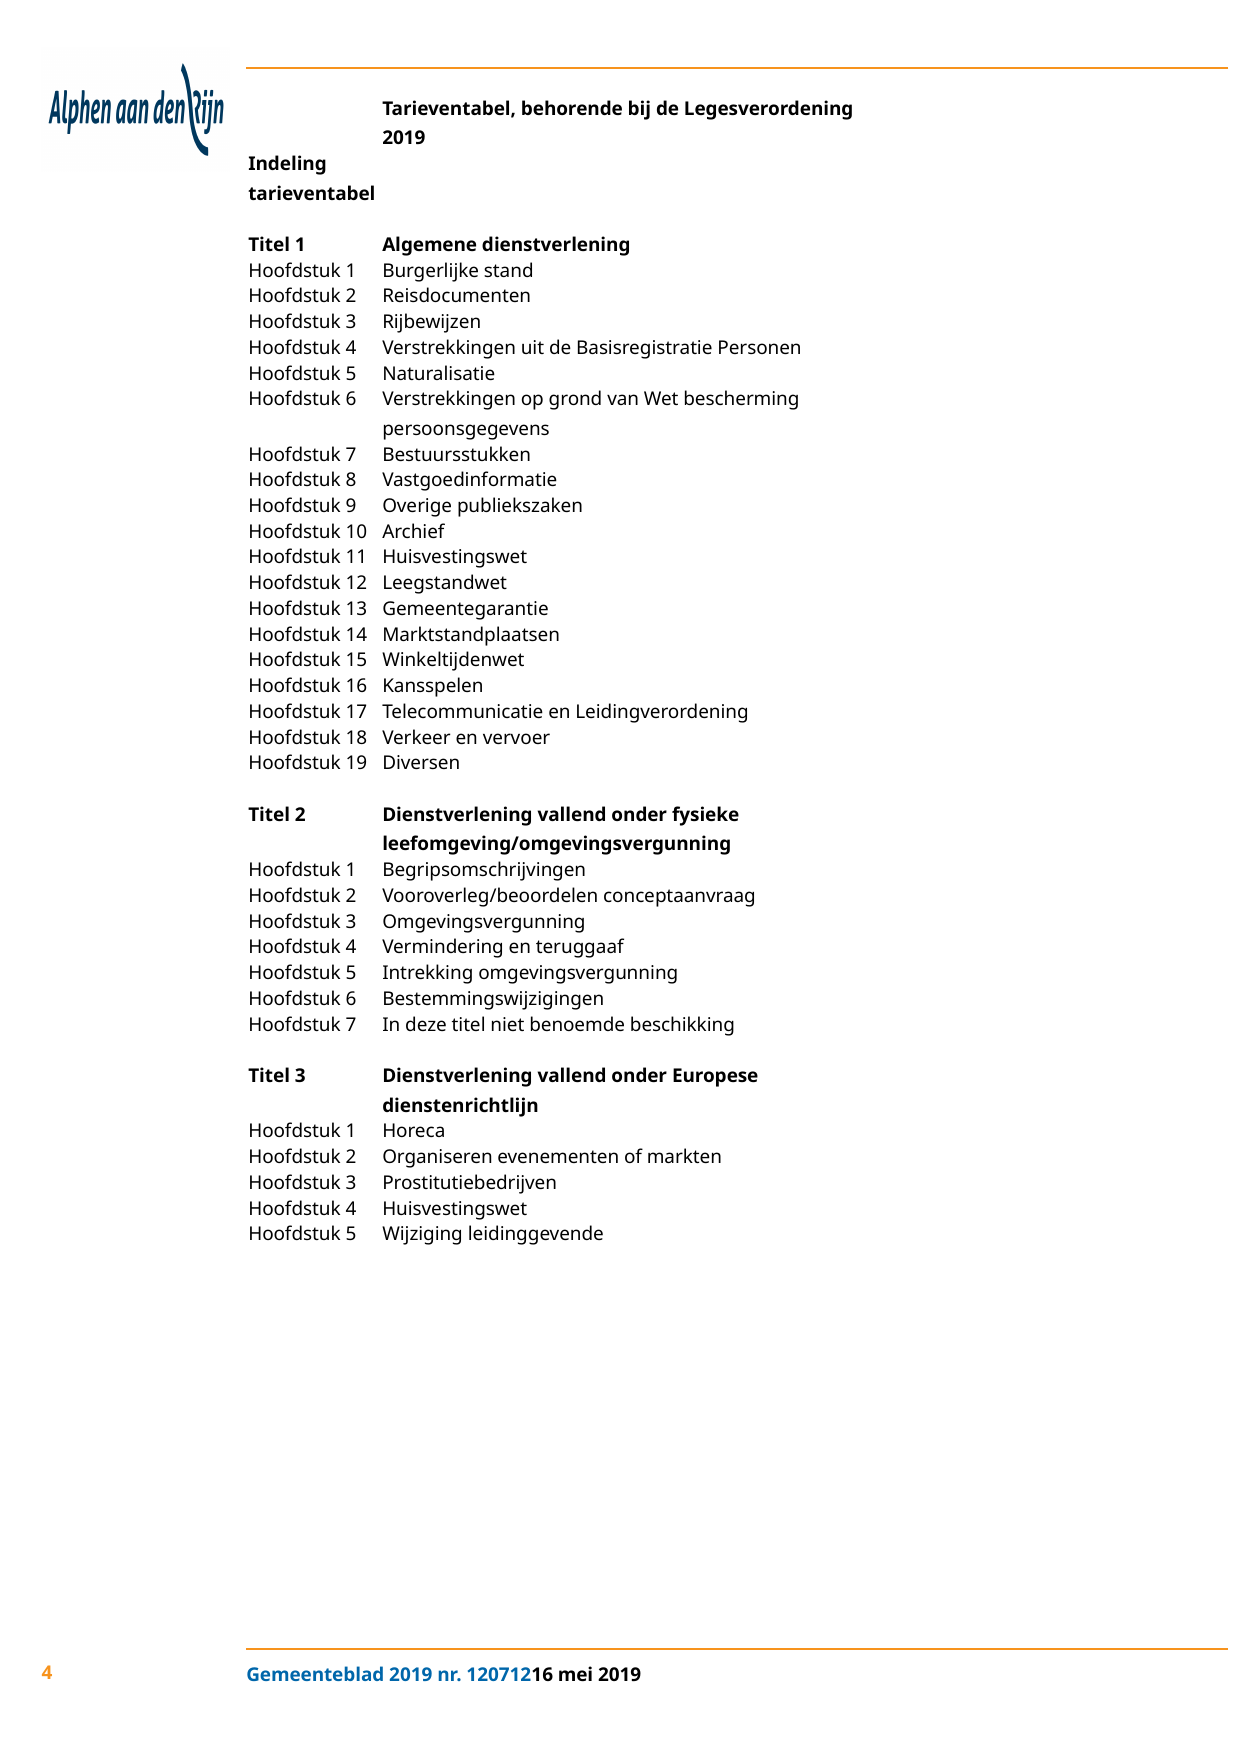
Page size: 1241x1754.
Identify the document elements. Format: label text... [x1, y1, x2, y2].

table_cell [382, 1298, 883, 1323]
table_cell Vermindering en teruggaaf [382, 934, 883, 959]
table_cell [1018, 1323, 1152, 1349]
table_cell Archief [382, 518, 883, 544]
table_cell [382, 1426, 883, 1452]
table_cell Reisdocumenten [382, 283, 883, 308]
table_cell [1018, 750, 1152, 775]
table_cell [1018, 1401, 1152, 1426]
table_cell [1018, 1478, 1152, 1503]
table_cell Dienstverlening vallend onder Europese dienstenrichtlijn [382, 1062, 883, 1117]
table_cell [1018, 985, 1152, 1011]
table_cell [248, 1426, 382, 1452]
table_cell [884, 1011, 1017, 1036]
table_cell [884, 882, 1017, 908]
table_cell [1018, 1504, 1152, 1529]
table_cell [884, 1401, 1017, 1426]
table_cell Hoofdstuk 9 [248, 492, 382, 518]
table_cell [1018, 1349, 1152, 1375]
table_cell Omgevingsvergunning [382, 908, 883, 933]
table_cell [884, 518, 1017, 544]
table_cell [1018, 283, 1152, 308]
table_cell [1018, 544, 1152, 569]
table_cell Hoofdstuk 8 [248, 467, 382, 492]
table_cell [248, 775, 382, 801]
table_cell [1018, 1555, 1152, 1581]
table_cell [1018, 360, 1152, 386]
table_cell [884, 386, 1017, 441]
table_cell Hoofdstuk 18 [248, 724, 382, 749]
table_cell Huisvestingswet [382, 1195, 883, 1220]
table_cell Hoofdstuk 5 [248, 959, 382, 985]
table_cell [884, 1220, 1017, 1246]
table_cell [884, 334, 1017, 360]
table_cell [1018, 1011, 1152, 1036]
table_cell Hoofdstuk 19 [248, 750, 382, 775]
table_cell [1018, 95, 1152, 150]
table_cell [884, 595, 1017, 621]
table_cell [1018, 724, 1152, 749]
table_cell Marktstandplaatsen [382, 621, 883, 647]
table_cell Hoofdstuk 1 [248, 257, 382, 283]
table_cell [884, 283, 1017, 308]
table_cell [382, 1401, 883, 1426]
table_cell Hoofdstuk 16 [248, 673, 382, 698]
table_cell [884, 1478, 1017, 1503]
table_cell [382, 1504, 883, 1529]
table_cell Organiseren evenementen of markten [382, 1143, 883, 1169]
table_cell [248, 1581, 382, 1606]
table_cell Hoofdstuk 3 [248, 1169, 382, 1195]
table_cell [1018, 1195, 1152, 1220]
picture [41, 47, 231, 172]
table_cell [884, 1143, 1017, 1169]
table_cell Verkeer en vervoer [382, 724, 883, 749]
table_cell [248, 1323, 382, 1349]
table_cell [382, 775, 883, 801]
table_cell [382, 1555, 883, 1581]
table_cell [382, 150, 883, 205]
table_cell [884, 231, 1017, 257]
table_cell [1018, 621, 1152, 647]
table_cell [884, 1169, 1017, 1195]
table_cell [1018, 1529, 1152, 1555]
table_cell [382, 1529, 883, 1555]
table_cell Indeling tarieventabel [248, 150, 382, 205]
table_cell [1018, 1272, 1152, 1298]
table_cell [884, 673, 1017, 698]
table_cell Diversen [382, 750, 883, 775]
table_cell [884, 1323, 1017, 1349]
table_cell [884, 95, 1017, 150]
table_cell Hoofdstuk 2 [248, 882, 382, 908]
table_cell Overige publiekszaken [382, 492, 883, 518]
table_cell Hoofdstuk 1 [248, 1118, 382, 1143]
table_cell Hoofdstuk 12 [248, 570, 382, 595]
table_cell Hoofdstuk 17 [248, 698, 382, 724]
table_cell Kansspelen [382, 673, 883, 698]
table_cell [884, 1426, 1017, 1452]
table_cell [382, 1323, 883, 1349]
table_cell [1018, 1143, 1152, 1169]
table_cell [884, 698, 1017, 724]
table_cell [1018, 467, 1152, 492]
table_cell Bestemmingswijzigingen [382, 985, 883, 1011]
table_cell [1018, 801, 1152, 856]
table_cell [1018, 334, 1152, 360]
table_cell [884, 621, 1017, 647]
table_cell [1018, 908, 1152, 933]
table_cell [884, 1298, 1017, 1323]
table_cell [884, 959, 1017, 985]
table_cell [1018, 1118, 1152, 1143]
table_cell In deze titel niet benoemde beschikking [382, 1011, 883, 1036]
table_cell [1018, 1169, 1152, 1195]
table_cell Hoofdstuk 6 [248, 386, 382, 441]
table_cell Vooroverleg/beoordelen conceptaanvraag [382, 882, 883, 908]
table_cell [1018, 1246, 1152, 1272]
table_cell [884, 1555, 1017, 1581]
table_cell [248, 1478, 382, 1503]
table_cell [1018, 1062, 1152, 1117]
table_cell [1018, 570, 1152, 595]
table_cell Intrekking omgevingsvergunning [382, 959, 883, 985]
table_cell [382, 1246, 883, 1272]
table_cell [884, 257, 1017, 283]
table_cell Rijbewijzen [382, 308, 883, 334]
table_cell [884, 775, 1017, 801]
table_cell Horeca [382, 1118, 883, 1143]
table_cell [248, 1452, 382, 1478]
table_cell Hoofdstuk 1 [248, 856, 382, 882]
table_cell Vastgoedinformatie [382, 467, 883, 492]
table_cell Hoofdstuk 4 [248, 1195, 382, 1220]
table_cell [382, 1375, 883, 1401]
table_cell [382, 1272, 883, 1298]
table_cell Hoofdstuk 2 [248, 283, 382, 308]
table_cell [884, 1504, 1017, 1529]
table_cell Huisvestingswet [382, 544, 883, 569]
table_cell [248, 205, 382, 231]
table_cell Hoofdstuk 5 [248, 360, 382, 386]
table_cell [1018, 882, 1152, 908]
table_cell Hoofdstuk 10 [248, 518, 382, 544]
table_cell [248, 1272, 382, 1298]
table_cell [1018, 1375, 1152, 1401]
table_cell [1018, 492, 1152, 518]
table_cell Hoofdstuk 2 [248, 1143, 382, 1169]
table_cell [1018, 1581, 1152, 1606]
table_cell [1018, 1298, 1152, 1323]
table_cell Algemene dienstverlening [382, 231, 883, 257]
table_cell [1018, 856, 1152, 882]
table_cell [1018, 1452, 1152, 1478]
table_cell [884, 1036, 1017, 1062]
table_cell [1018, 386, 1152, 441]
table_cell [1018, 308, 1152, 334]
table_cell [884, 647, 1017, 672]
table_cell [248, 1375, 382, 1401]
table_cell [884, 441, 1017, 467]
table_cell [1018, 934, 1152, 959]
table_cell [1018, 1426, 1152, 1452]
table_cell [382, 205, 883, 231]
table_cell Titel 1 [248, 231, 382, 257]
table_cell [884, 308, 1017, 334]
table_cell [884, 908, 1017, 933]
table_cell Begripsomschrijvingen [382, 856, 883, 882]
table_cell [382, 1478, 883, 1503]
table_cell [884, 1349, 1017, 1375]
table_cell [248, 1298, 382, 1323]
table_cell Hoofdstuk 4 [248, 334, 382, 360]
table_cell [884, 150, 1017, 205]
table_cell [382, 1036, 883, 1062]
table_cell [884, 544, 1017, 569]
table_cell [1018, 150, 1152, 205]
table_cell [248, 1349, 382, 1375]
table_cell [884, 985, 1017, 1011]
table_cell Tarieventabel, behorende bij de Legesverordening 2019 [382, 95, 883, 150]
table_cell [1018, 1220, 1152, 1246]
table_cell [1018, 441, 1152, 467]
table_cell [884, 1246, 1017, 1272]
table_cell Bestuursstukken [382, 441, 883, 467]
table_cell [1018, 647, 1152, 672]
table_cell [884, 1118, 1017, 1143]
table_cell [884, 492, 1017, 518]
table_cell [884, 724, 1017, 749]
table_cell [382, 1581, 883, 1606]
table_cell Hoofdstuk 15 [248, 647, 382, 672]
table_cell [382, 1349, 883, 1375]
table_cell Dienstverlening vallend onder fysieke leefomgeving/omgevingsvergunning [382, 801, 883, 856]
table_cell Verstrekkingen op grond van Wet bescherming persoonsgegevens [382, 386, 883, 441]
table_cell Burgerlijke stand [382, 257, 883, 283]
table_cell [1018, 257, 1152, 283]
table_cell Wijziging leidinggevende [382, 1220, 883, 1246]
table_cell [248, 1036, 382, 1062]
table_cell [1018, 959, 1152, 985]
table_cell Titel 3 [248, 1062, 382, 1117]
table_cell [1018, 1036, 1152, 1062]
table_cell Hoofdstuk 6 [248, 985, 382, 1011]
table_cell Telecommunicatie en Leidingverordening [382, 698, 883, 724]
table_cell [884, 934, 1017, 959]
table_cell Prostitutiebedrijven [382, 1169, 883, 1195]
table_cell [884, 1062, 1017, 1117]
table_cell [1018, 231, 1152, 257]
table_cell [884, 1272, 1017, 1298]
table_cell [884, 570, 1017, 595]
table_cell Hoofdstuk 14 [248, 621, 382, 647]
table_cell Gemeentegarantie [382, 595, 883, 621]
table_cell [248, 1401, 382, 1426]
table_cell Leegstandwet [382, 570, 883, 595]
table_cell [884, 467, 1017, 492]
table_cell Titel 2 [248, 801, 382, 856]
table_cell Hoofdstuk 4 [248, 934, 382, 959]
table_cell [884, 750, 1017, 775]
table_cell Verstrekkingen uit de Basisregistratie Personen [382, 334, 883, 360]
table_cell Hoofdstuk 7 [248, 441, 382, 467]
table_cell [248, 1555, 382, 1581]
table_cell Hoofdstuk 11 [248, 544, 382, 569]
table_cell [248, 1246, 382, 1272]
table_cell [884, 1195, 1017, 1220]
table_cell [884, 856, 1017, 882]
table_cell [248, 1529, 382, 1555]
table_cell [1018, 673, 1152, 698]
table_cell [1018, 775, 1152, 801]
table_cell Naturalisatie [382, 360, 883, 386]
table_cell [248, 95, 382, 150]
table_cell [1018, 698, 1152, 724]
table_cell [884, 1375, 1017, 1401]
table_cell [884, 360, 1017, 386]
table_cell Hoofdstuk 3 [248, 908, 382, 933]
table_cell [884, 801, 1017, 856]
table_cell [884, 1452, 1017, 1478]
table_cell Hoofdstuk 5 [248, 1220, 382, 1246]
table_cell [884, 1529, 1017, 1555]
table_cell [884, 1581, 1017, 1606]
table_cell Hoofdstuk 3 [248, 308, 382, 334]
table_cell Hoofdstuk 7 [248, 1011, 382, 1036]
table_cell [1018, 595, 1152, 621]
table_cell [248, 1504, 382, 1529]
table_cell [1018, 205, 1152, 231]
table_cell [382, 1452, 883, 1478]
table_cell [1018, 518, 1152, 544]
table_cell [884, 205, 1017, 231]
table_cell Winkeltijdenwet [382, 647, 883, 672]
table_cell Hoofdstuk 13 [248, 595, 382, 621]
